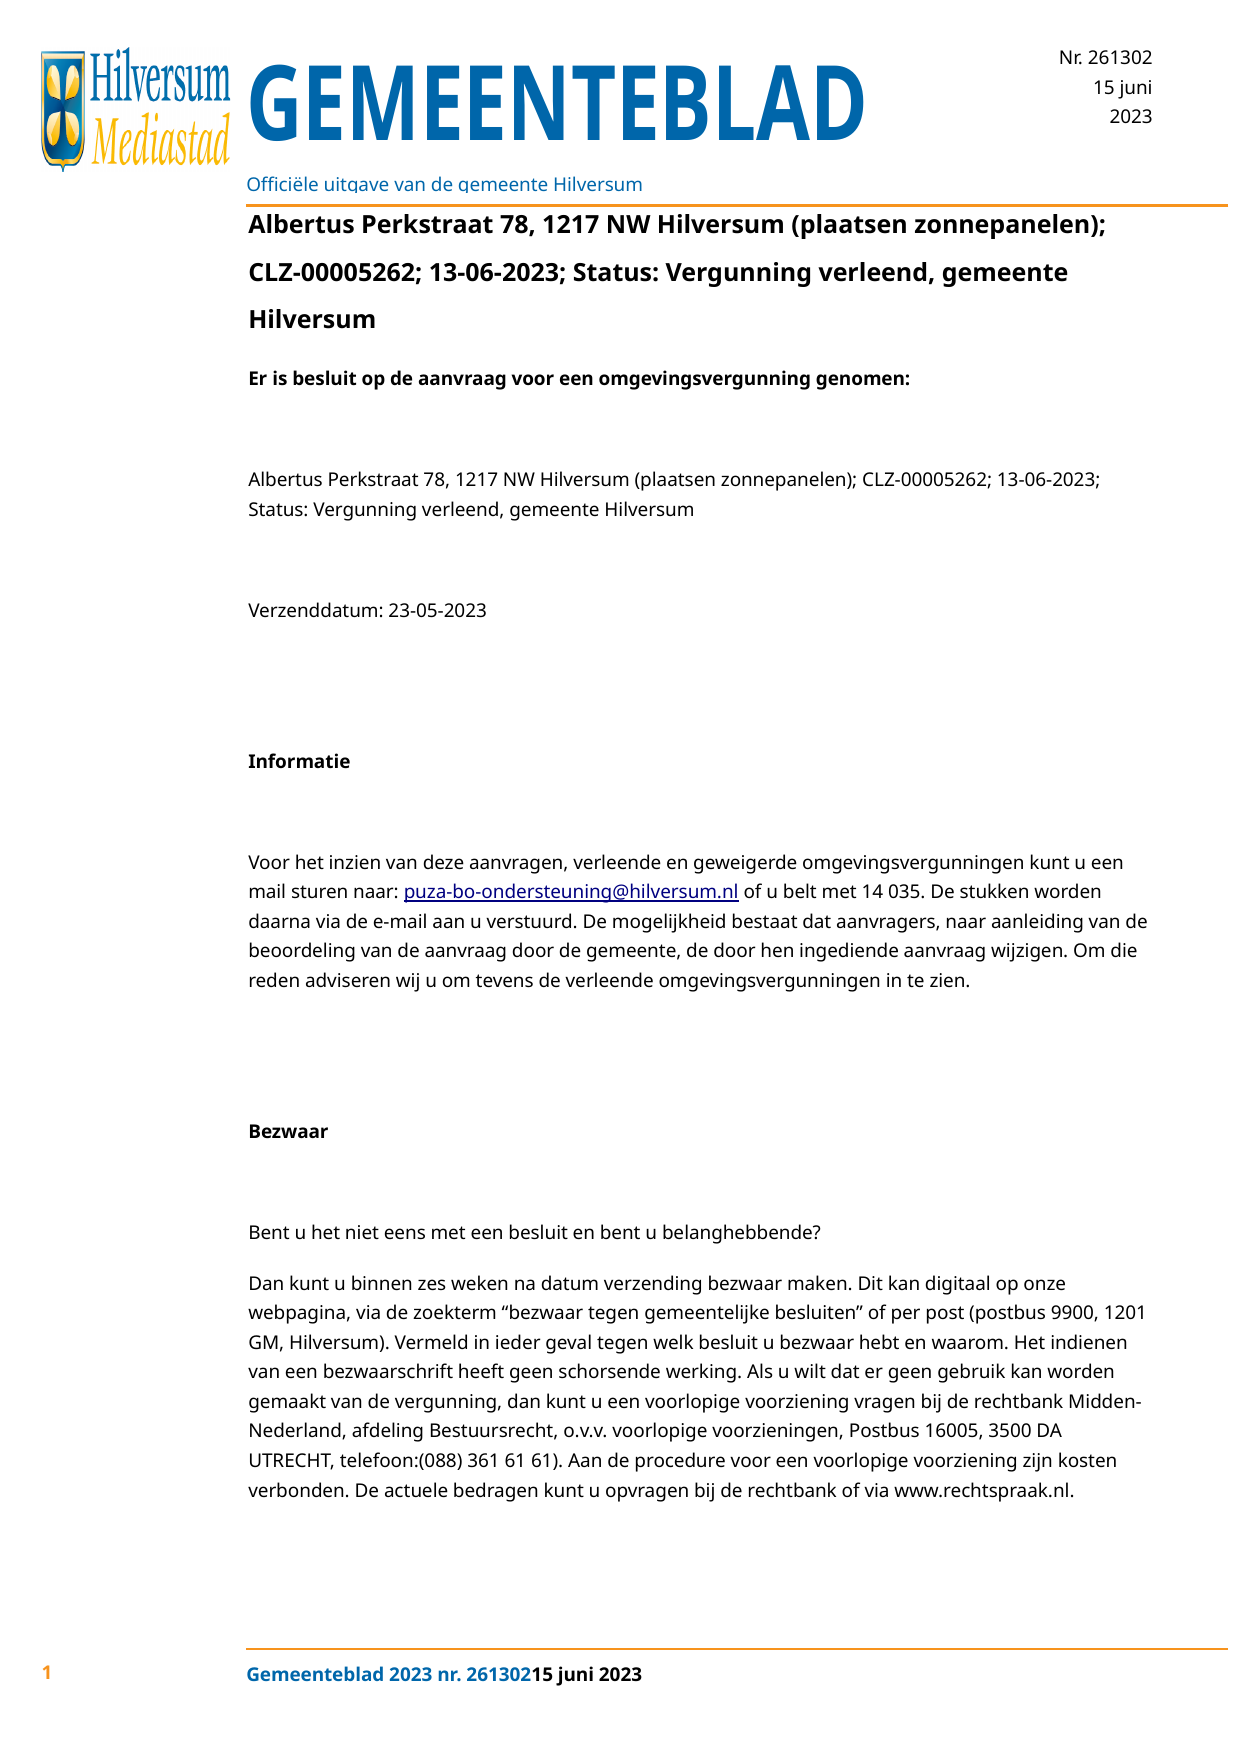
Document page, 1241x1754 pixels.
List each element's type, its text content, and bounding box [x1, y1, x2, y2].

text Verzenddatum: 23-05-2023 [248, 597, 1152, 622]
text Voor het inzien van deze aanvragen, verleende en geweigerde omgevingsvergunningen kunt u een mail sturen naar: puza-bo-ondersteuning@hilversum.nl of u belt met 14 035. De stukken worden daarna via de e-mail aan u verstuurd. De mogelijkheid bestaat dat aanvragers, naar aanleiding van de beoordeling van de aanvraag door de gemeente, de door hen ingediende aanvraag wijzigen. Om die reden adviseren wij u om tevens de verleende omgevingsvergunningen in te zien. [248, 849, 1152, 993]
text Bezwaar [248, 1118, 1152, 1144]
picture [41, 47, 231, 172]
text Dan kunt u binnen zes weken na datum verzending bezwaar maken. Dit kan digitaal op onze webpagina, via de zoekterm “bezwaar tegen gemeentelijke besluiten” of per post (postbus 9900, 1201 GM, Hilversum). Vermeld in ieder geval tegen welk besluit u bezwaar hebt en waarom. Het indienen van een bezwaarschrift heeft geen schorsende werking. Als u wilt dat er geen gebruik kan worden gemaakt van de vergunning, dan kunt u een voorlopige voorziening vragen bij de rechtbank Midden-Nederland, afdeling Bestuursrecht, o.v.v. voorlopige voorzieningen, Postbus 16005, 3500 DA UTRECHT, telefoon:(088) 361 61 61). Aan de procedure voor een voorlopige voorziening zijn kosten verbonden. De actuele bedragen kunt u opvragen bij de rechtbank of via www.rechtspraak.nl. [248, 1270, 1152, 1502]
text Er is besluit op de aanvraag voor een omgevingsvergunning genomen: [248, 366, 1152, 391]
text Informatie [248, 748, 1152, 774]
text Bent u het niet eens met een besluit en bent u belanghebbende? [248, 1219, 1152, 1245]
text Albertus Perkstraat 78, 1217 NW Hilversum (plaatsen zonnepanelen); CLZ-00005262; 13-06-2023; Status: Vergunning verleend, gemeente Hilversum [248, 207, 1152, 336]
text Albertus Perkstraat 78, 1217 NW Hilversum (plaatsen zonnepanelen); CLZ-00005262; 13-06-2023; Status: Vergunning verleend, gemeente Hilversum [248, 466, 1152, 522]
